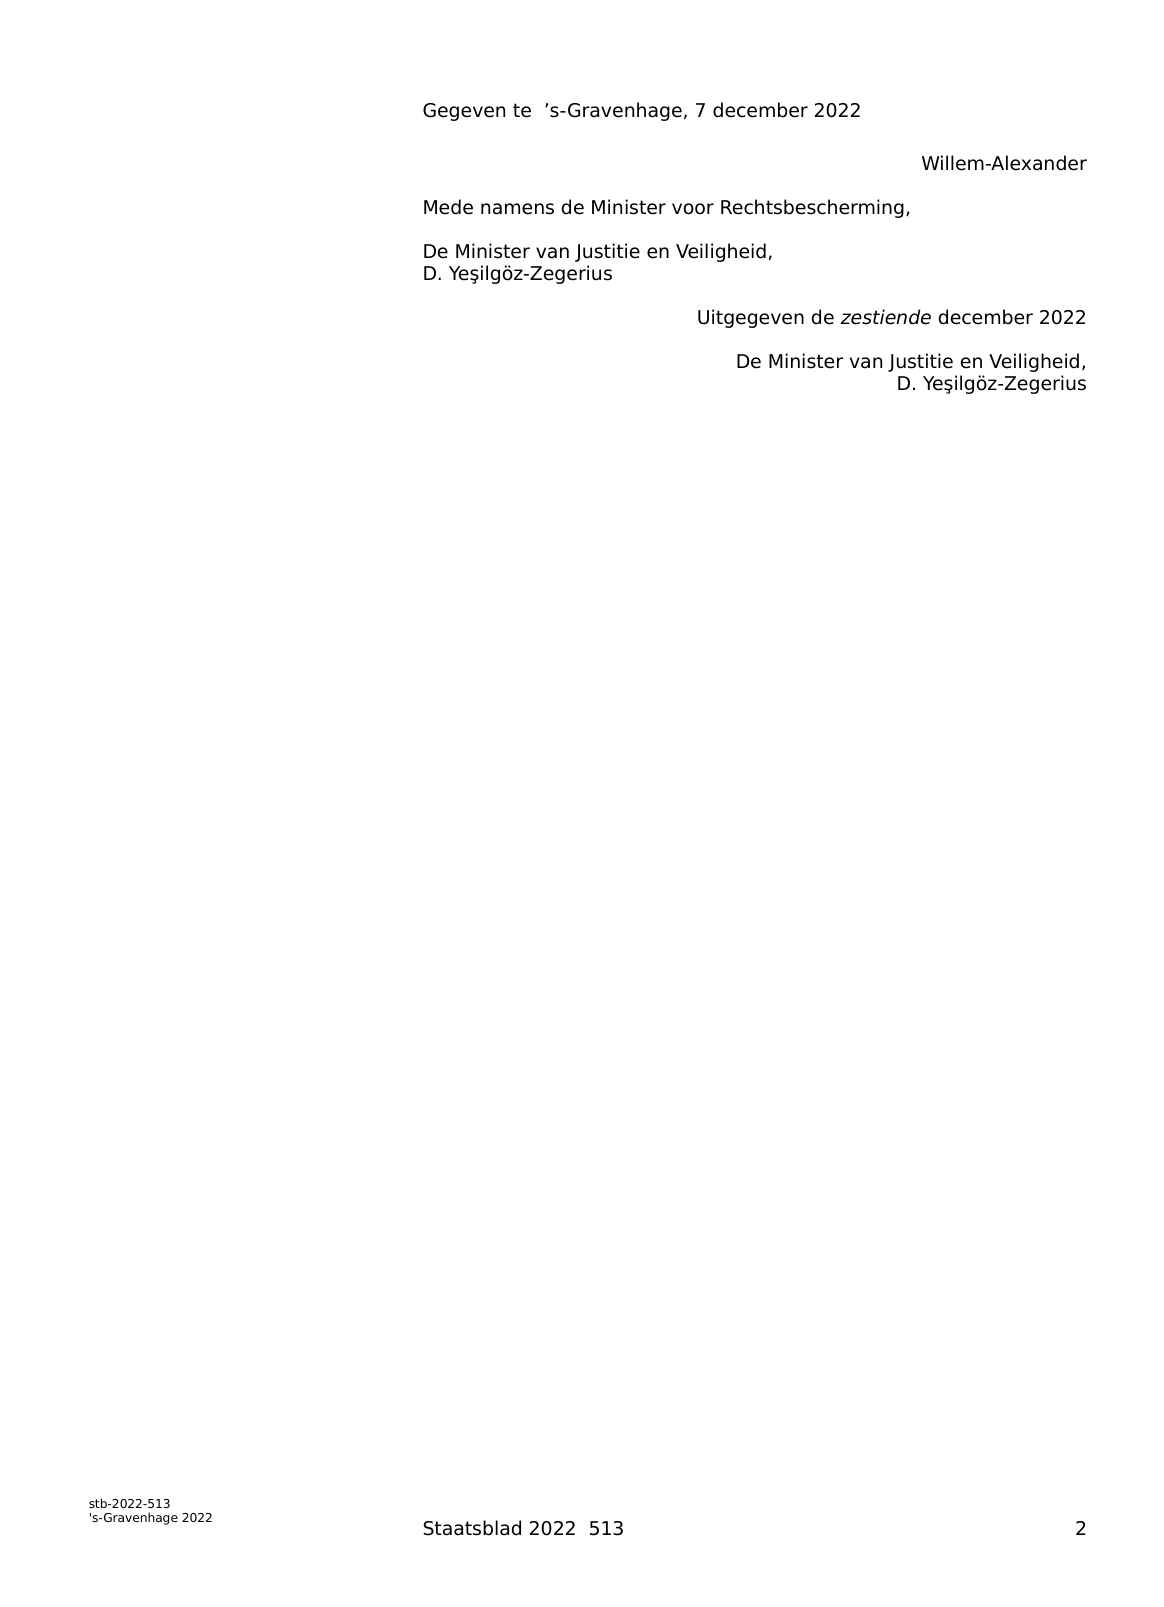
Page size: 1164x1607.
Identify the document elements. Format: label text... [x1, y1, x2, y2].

text Gegeven te ’s-Gravenhage, 7 december 2022 [422, 100, 1087, 122]
text stb-2022-513 [88, 1497, 323, 1511]
text De Minister van Justitie en Veiligheid, D. Yeşilgöz-Zegerius [422, 241, 1087, 285]
text Uitgegeven de zestiende december 2022 [422, 307, 1087, 329]
text Willem-Alexander [422, 152, 1087, 174]
text 's-Gravenhage 2022 [88, 1511, 323, 1525]
text De Minister van Justitie en Veiligheid, D. Yeşilgöz-Zegerius [422, 351, 1087, 395]
text Mede namens de Minister voor Rechtsbescherming, [422, 197, 1087, 218]
